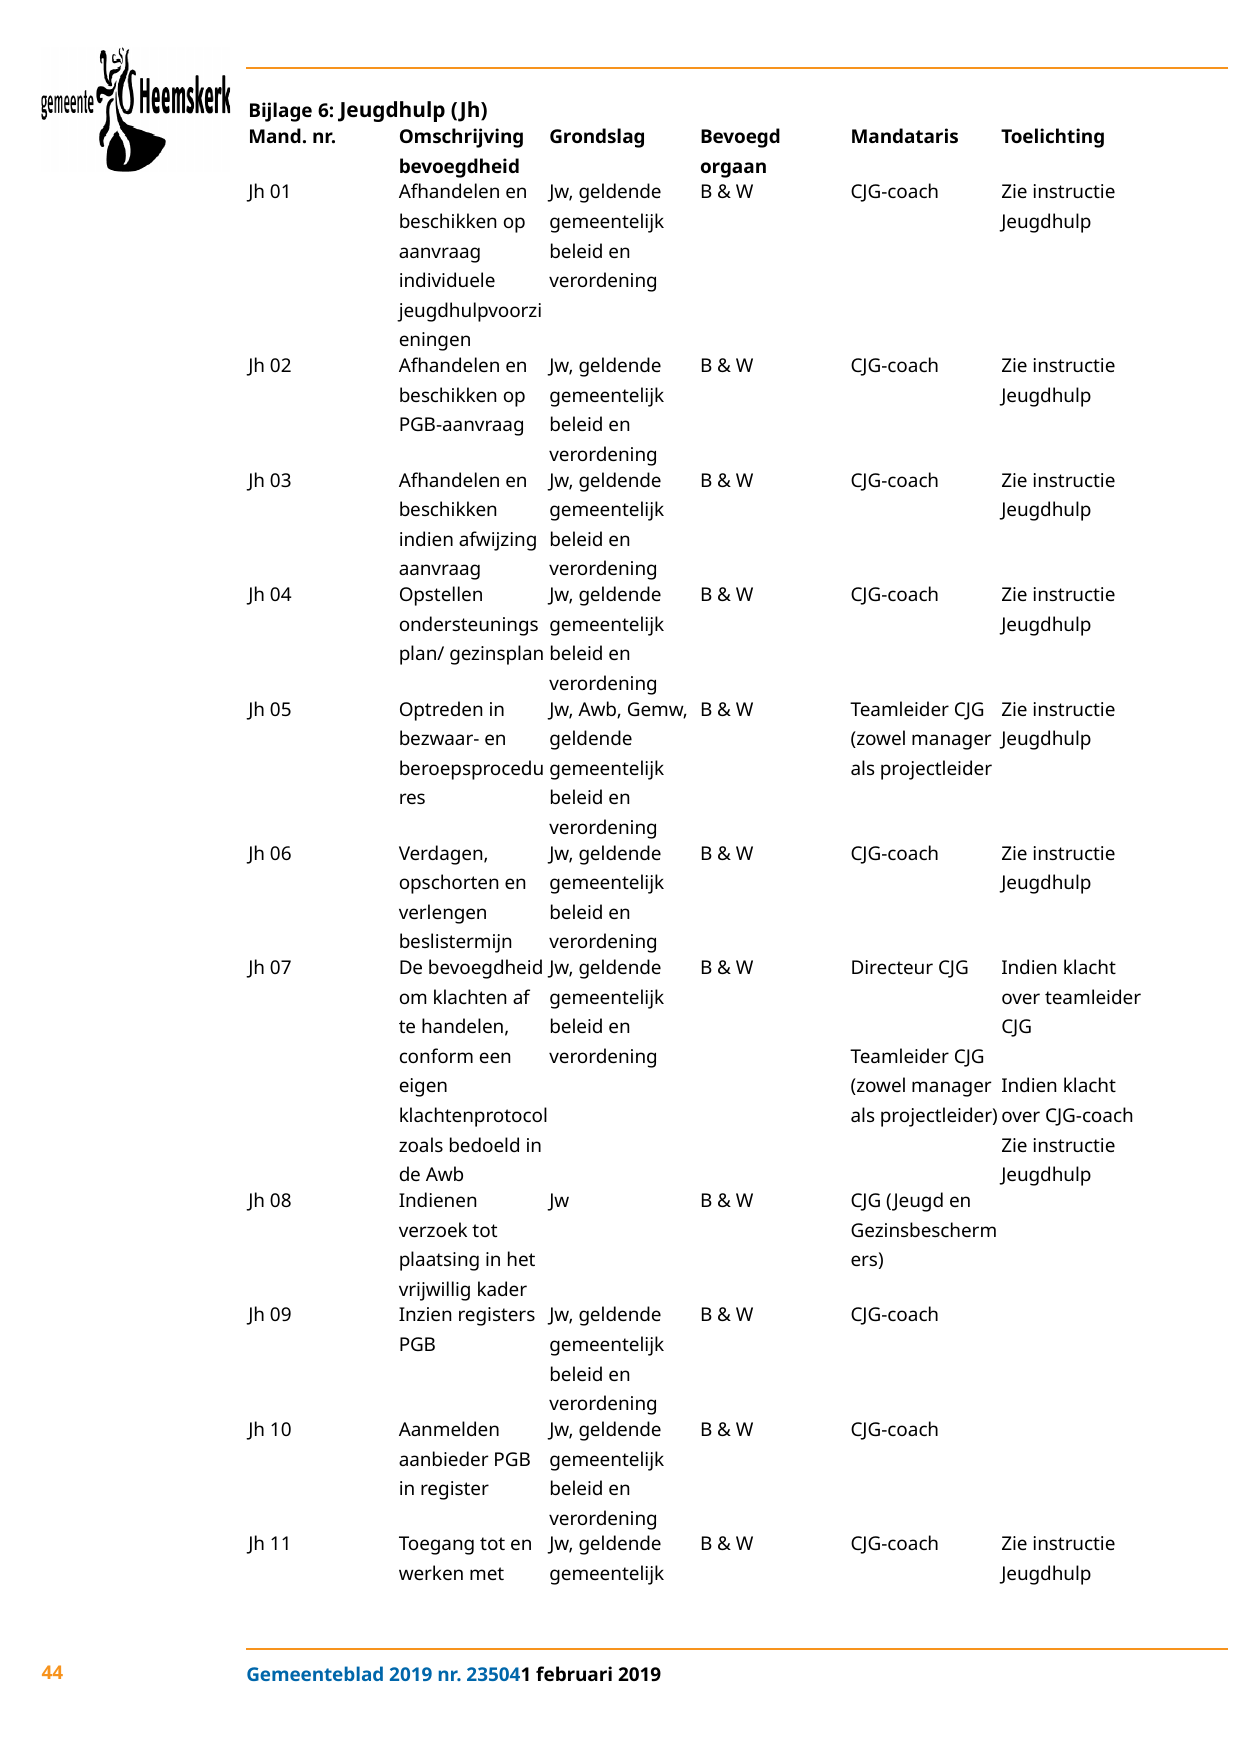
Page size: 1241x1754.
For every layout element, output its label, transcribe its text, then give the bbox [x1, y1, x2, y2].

table_cell Inzien registers PGB [399, 1302, 549, 1416]
table_cell B & W [700, 840, 850, 954]
table_cell Jh 09 [248, 1302, 398, 1416]
table_cell Afhandelen en beschikken op aanvraag individuele jeugdhulpvoorzieningen [399, 179, 549, 352]
table_cell Jw, geldende gemeentelijk beleid en verordening [549, 954, 700, 1187]
table_cell Jh 11 [248, 1531, 398, 1586]
table_cell Aanmelden aanbieder PGB in register [399, 1416, 549, 1531]
table_cell B & W [700, 353, 850, 467]
table_cell Jw [549, 1187, 700, 1302]
table_cell Jw, geldende gemeentelijk beleid en verordening [549, 353, 700, 467]
text Bijlage 6: Jeugdhulp (Jh) [248, 95, 1152, 123]
table_header Omschrijving bevoegdheid [399, 124, 549, 179]
table_cell Zie instructie Jeugdhulp [1001, 467, 1152, 581]
table_header Bevoegd orgaan [700, 124, 850, 179]
table_cell B & W [700, 179, 850, 352]
table_cell Zie instructie Jeugdhulp [1001, 696, 1152, 840]
table_cell B & W [700, 581, 850, 696]
table_cell B & W [700, 954, 850, 1187]
table_cell Jh 05 [248, 696, 398, 840]
table_cell Toegang tot en werken met [399, 1531, 549, 1586]
table_cell Jh 03 [248, 467, 398, 581]
table_header Grondslag [549, 124, 700, 179]
table_cell CJG-coach [850, 179, 1001, 352]
table_cell CJG-coach [850, 1531, 1001, 1586]
table_cell CJG (Jeugd en Gezinsbeschermers) [850, 1187, 1001, 1302]
table_cell Jh 06 [248, 840, 398, 954]
table_cell Jw, geldende gemeentelijk beleid en verordening [549, 1302, 700, 1416]
table_cell Jw, geldende gemeentelijk beleid en verordening [549, 840, 700, 954]
table_cell [1001, 1187, 1152, 1302]
table_cell Jh 08 [248, 1187, 398, 1302]
picture [41, 47, 231, 172]
table_cell B & W [700, 1531, 850, 1586]
table_cell Zie instructie Jeugdhulp [1001, 1531, 1152, 1586]
table_cell Zie instructie Jeugdhulp [1001, 581, 1152, 696]
table_cell CJG-coach [850, 581, 1001, 696]
table_cell Jw, geldende gemeentelijk beleid en verordening [549, 1416, 700, 1531]
table_cell Indien klacht over teamleider CJG Indien klacht over CJG-coach Zie instructie Jeugdhulp [1001, 954, 1152, 1187]
table_cell Teamleider CJG (zowel manager als projectleider [850, 696, 1001, 840]
table_cell Indienen verzoek tot plaatsing in het vrijwillig kader [399, 1187, 549, 1302]
table_cell Optreden in bezwaar- en beroepsprocedures [399, 696, 549, 840]
table_cell B & W [700, 1302, 850, 1416]
table_cell Afhandelen en beschikken indien afwijzing aanvraag [399, 467, 549, 581]
table_cell Jh 01 [248, 179, 398, 352]
table_cell Directeur CJG Teamleider CJG (zowel manager als projectleider) [850, 954, 1001, 1187]
table_cell CJG-coach [850, 467, 1001, 581]
table_cell Afhandelen en beschikken op PGB-aanvraag [399, 353, 549, 467]
table_cell [1001, 1302, 1152, 1416]
table_cell B & W [700, 696, 850, 840]
table_cell CJG-coach [850, 840, 1001, 954]
table_cell Zie instructie Jeugdhulp [1001, 179, 1152, 352]
table_cell De bevoegdheid om klachten af te handelen, conform een eigen klachtenprotocol zoals bedoeld in de Awb [399, 954, 549, 1187]
table_cell B & W [700, 1187, 850, 1302]
table_cell Jw, geldende gemeentelijk beleid en verordening [549, 467, 700, 581]
table_header Mandataris [850, 124, 1001, 179]
table_cell Jw, geldende gemeentelijk [549, 1531, 700, 1586]
table_cell Jw, geldende gemeentelijk beleid en verordening [549, 179, 700, 352]
table_cell Jh 07 [248, 954, 398, 1187]
table_cell Zie instructie Jeugdhulp [1001, 353, 1152, 467]
table_cell CJG-coach [850, 1416, 1001, 1531]
table_cell Jh 10 [248, 1416, 398, 1531]
table_cell Zie instructie Jeugdhulp [1001, 840, 1152, 954]
table_cell Jw, Awb, Gemw, geldende gemeentelijk beleid en verordening [549, 696, 700, 840]
table_header Mand. nr. [248, 124, 398, 179]
table_cell [1001, 1416, 1152, 1531]
table_cell Jh 04 [248, 581, 398, 696]
table_cell Verdagen, opschorten en verlengen beslistermijn [399, 840, 549, 954]
table_cell Opstellen ondersteuningsplan/ gezinsplan [399, 581, 549, 696]
table_cell Jw, geldende gemeentelijk beleid en verordening [549, 581, 700, 696]
table_header Toelichting [1001, 124, 1152, 179]
table_cell B & W [700, 467, 850, 581]
table_cell B & W [700, 1416, 850, 1531]
table_cell CJG-coach [850, 353, 1001, 467]
table_cell Jh 02 [248, 353, 398, 467]
table_cell CJG-coach [850, 1302, 1001, 1416]
